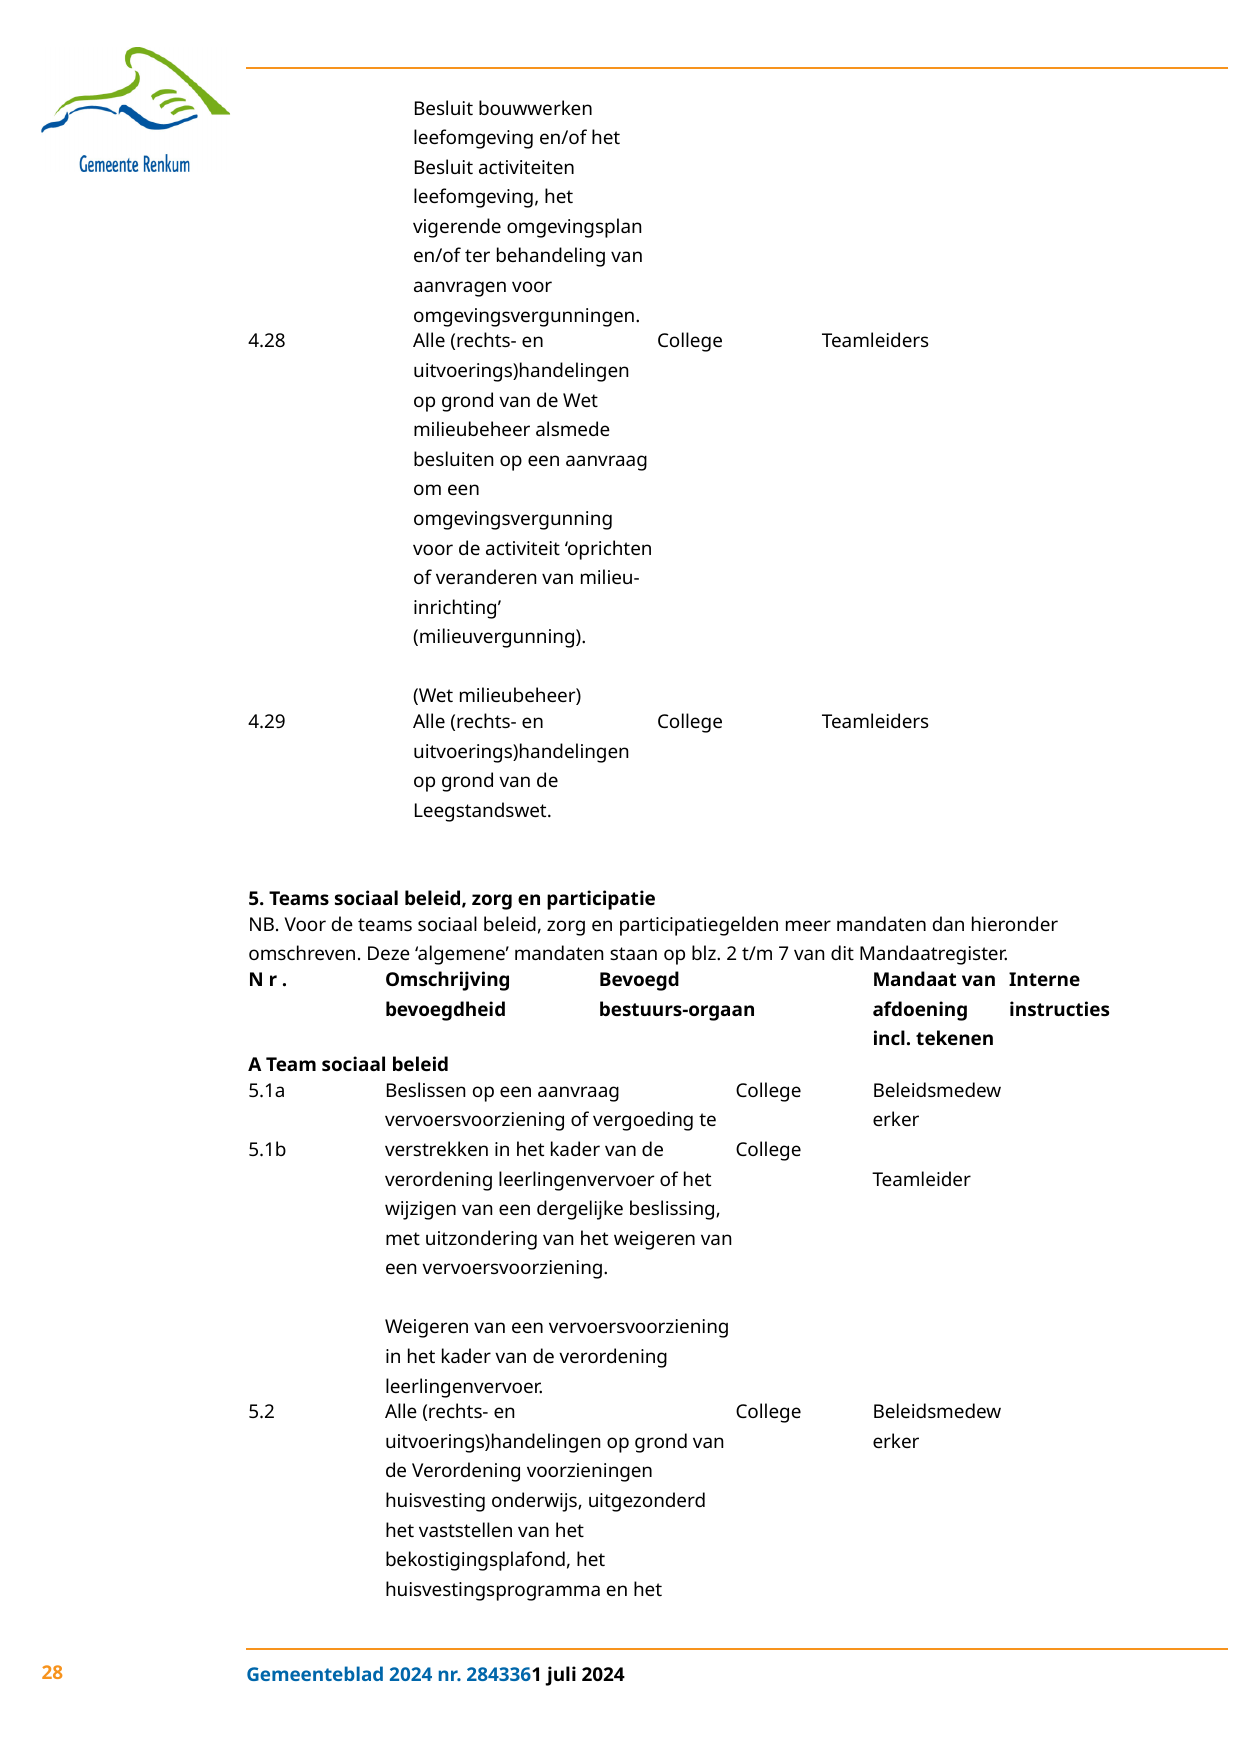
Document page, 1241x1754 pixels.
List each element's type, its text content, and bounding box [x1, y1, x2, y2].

table_cell Bevoegd bestuurs-orgaan [599, 966, 872, 1051]
table_cell Interne instructies [1009, 966, 1152, 1051]
table_cell Alle (rechts- en uitvoerings)handelingen op grond van de Leegstandswet. [413, 708, 657, 823]
table_cell 4.29 [248, 708, 413, 823]
table_cell [987, 328, 1152, 708]
table_cell [1009, 1077, 1152, 1398]
table_cell Beleidsmedewerker [872, 1399, 1009, 1602]
table_cell [657, 95, 822, 328]
table_cell College [735, 1399, 872, 1602]
table_cell Beslissen op een aanvraag vervoersvoorziening of vergoeding te verstrekken in het kader van de verordening leerlingenvervoer of het wijzigen van een dergelijke beslissing, met uitzondering van het weigeren van een vervoersvoorziening. Weigeren van een vervoersvoorziening in het kader van de verordening leerlingenvervoer. [385, 1077, 735, 1398]
picture [41, 47, 231, 172]
table_cell [822, 95, 987, 328]
table_cell N r . [248, 966, 385, 1051]
table_cell Alle (rechts- en uitvoerings)handelingen op grond van de Verordening voorzieningen huisvesting onderwijs, uitgezonderd het vaststellen van het bekostigingsplafond, het huisvestingsprogramma en het [385, 1399, 735, 1602]
table_cell Teamleiders [822, 328, 987, 708]
table_cell [987, 95, 1152, 328]
table_cell Beleidsmedewerker Teamleider [872, 1077, 1009, 1398]
table_cell NB. Voor de teams sociaal beleid, zorg en participatiegelden meer mandaten dan hieronder omschreven. Deze ‘algemene’ mandaten staan op blz. 2 t/m 7 van dit Mandaatregister. [248, 911, 1152, 966]
table_cell 5.2 [248, 1399, 385, 1602]
table_cell College [657, 328, 822, 708]
table_cell Mandaat van afdoening incl. tekenen [872, 966, 1009, 1051]
table_cell [1009, 1399, 1152, 1602]
table_cell 4.28 [248, 328, 413, 708]
table_cell College [657, 708, 822, 823]
table_cell [987, 708, 1152, 823]
table_cell Besluit bouwwerken leefomgeving en/of het Besluit activiteiten leefomgeving, het vigerende omgevingsplan en/of ter behandeling van aanvragen voor omgevingsvergunningen. [413, 95, 657, 328]
table_cell Teamleiders [822, 708, 987, 823]
table_cell A Team sociaal beleid [248, 1051, 1152, 1077]
table_cell [248, 95, 413, 328]
table_cell Omschrijving bevoegdheid [385, 966, 599, 1051]
table_cell Alle (rechts- en uitvoerings)handelingen op grond van de Wet milieubeheer alsmede besluiten op een aanvraag om een omgevingsvergunning voor de activiteit ‘oprichten of veranderen van milieu-inrichting’ (milieuvergunning). (Wet milieubeheer) [413, 328, 657, 708]
table_header 5. Teams sociaal beleid, zorg en participatie [248, 885, 1152, 911]
table_cell College College [735, 1077, 872, 1398]
table_cell 5.1a 5.1b [248, 1077, 385, 1398]
